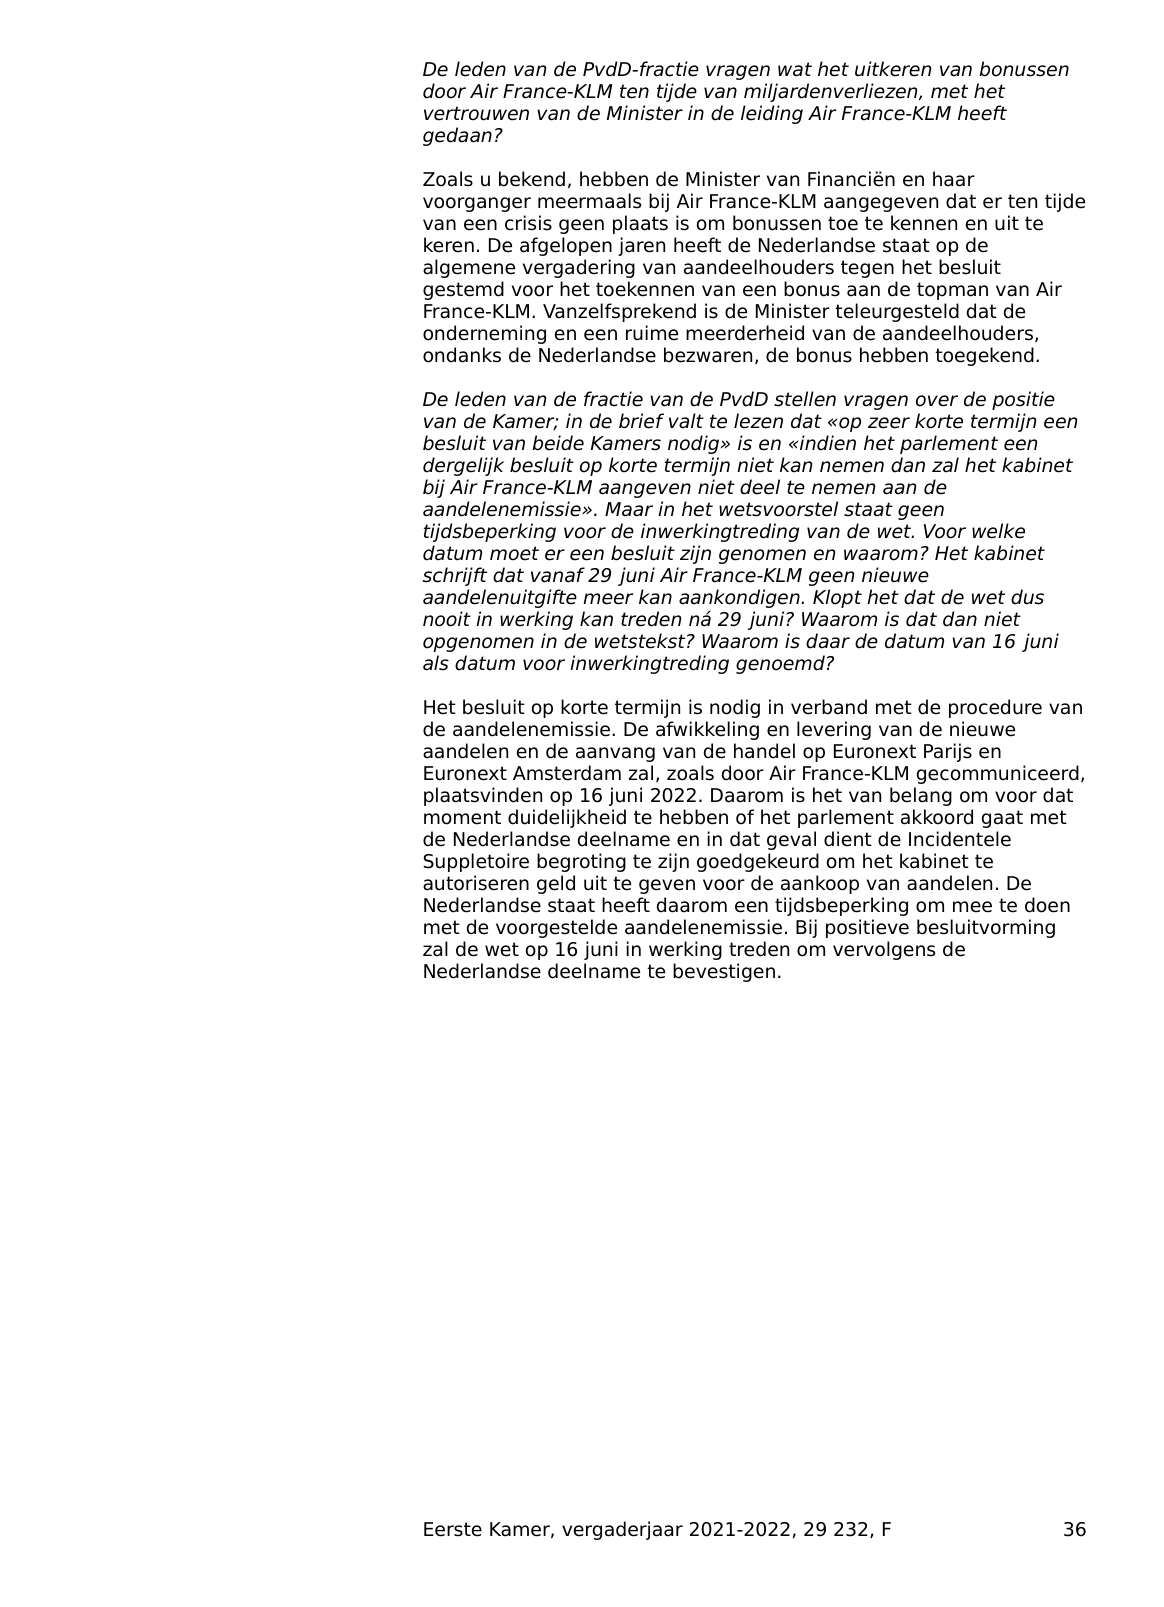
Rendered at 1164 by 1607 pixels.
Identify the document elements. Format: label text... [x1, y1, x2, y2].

text De leden van de PvdD-fractie vragen wat het uitkeren van bonussen door Air France-KLM ten tijde van miljardenverliezen, met het vertrouwen van de Minister in de leiding Air France-KLM heeft gedaan? [422, 59, 1087, 147]
text Het besluit op korte termijn is nodig in verband met de procedure van de aandelenemissie. De afwikkeling en levering van de nieuwe aandelen en de aanvang van de handel op Euronext Parijs en Euronext Amsterdam zal, zoals door Air France-KLM gecommuniceerd, plaatsvinden op 16 juni 2022. Daarom is het van belang om voor dat moment duidelijkheid te hebben of het parlement akkoord gaat met de Nederlandse deelname en in dat geval dient de Incidentele Suppletoire begroting te zijn goedgekeurd om het kabinet te autoriseren geld uit te geven voor de aankoop van aandelen. De Nederlandse staat heeft daarom een tijdsbeperking om mee te doen met de voorgestelde aandelenemissie. Bij positieve besluitvorming zal de wet op 16 juni in werking treden om vervolgens de Nederlandse deelname te bevestigen. [422, 697, 1087, 983]
text Zoals u bekend, hebben de Minister van Financiën en haar voorganger meermaals bij Air France-KLM aangegeven dat er ten tijde van een crisis geen plaats is om bonussen toe te kennen en uit te keren. De afgelopen jaren heeft de Nederlandse staat op de algemene vergadering van aandeelhouders tegen het besluit gestemd voor het toekennen van een bonus aan de topman van Air France-KLM. Vanzelfsprekend is de Minister teleurgesteld dat de onderneming en een ruime meerderheid van de aandeelhouders, ondanks de Nederlandse bezwaren, de bonus hebben toegekend. [422, 169, 1087, 367]
text De leden van de fractie van de PvdD stellen vragen over de positie van de Kamer; in de brief valt te lezen dat «op zeer korte termijn een besluit van beide Kamers nodig» is en «indien het parlement een dergelijk besluit op korte termijn niet kan nemen dan zal het kabinet bij Air France-KLM aangeven niet deel te nemen aan de aandelenemissie». Maar in het wetsvoorstel staat geen tijdsbeperking voor de inwerkingtreding van de wet. Voor welke datum moet er een besluit zijn genomen en waarom? Het kabinet schrijft dat vanaf 29 juni Air France-KLM geen nieuwe aandelenuitgifte meer kan aankondigen. Klopt het dat de wet dus nooit in werking kan treden ná 29 juni? Waarom is dat dan niet opgenomen in de wetstekst? Waarom is daar de datum van 16 juni als datum voor inwerkingtreding genoemd? [422, 389, 1087, 675]
